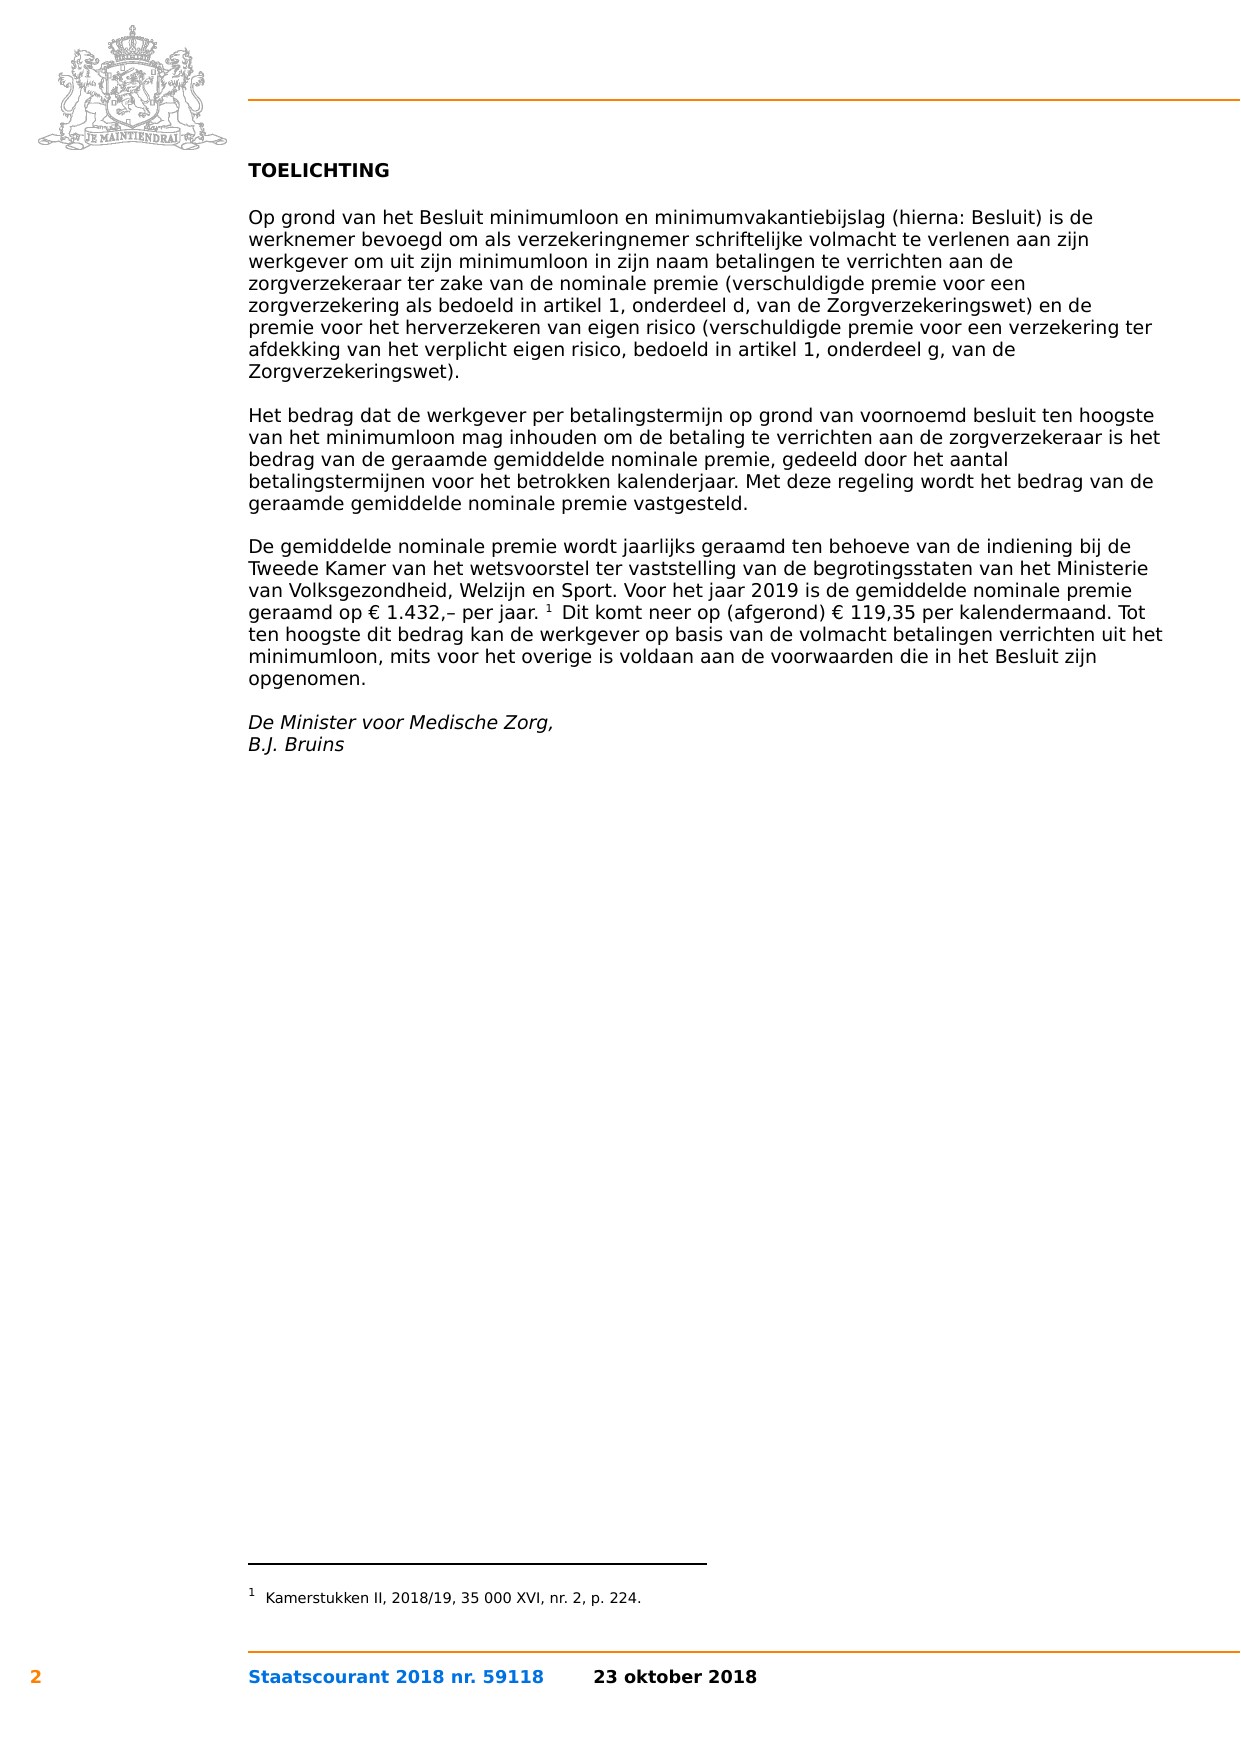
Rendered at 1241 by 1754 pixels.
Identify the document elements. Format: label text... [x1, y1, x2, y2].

text De gemiddelde nominale premie wordt jaarlijks geraamd ten behoeve van de indiening bij de Tweede Kamer van het wetsvoorstel ter vaststelling van de begrotingsstaten van het Ministerie van Volksgezondheid, Welzijn en Sport. Voor het jaar 2019 is de gemiddelde nominale premie geraamd op € 1.432,– per jaar. Dit komt neer op (afgerond) € 119,35 per kalendermaand. Tot ten hoogste dit bedrag kan de werkgever op basis van de volmacht betalingen verrichten uit het minimumloon, mits voor het overige is voldaan aan de voorwaarden die in het Besluit zijn opgenomen. [248, 536, 1163, 690]
text Op grond van het Besluit minimumloon en minimumvakantiebijslag (hierna: Besluit) is de werknemer bevoegd om als verzekeringnemer schriftelijke volmacht te verlenen aan zijn werkgever om uit zijn minimumloon in zijn naam betalingen te verrichten aan de zorgverzekeraar ter zake van de nominale premie (verschuldigde premie voor een zorgverzekering als bedoeld in artikel 1, onderdeel d, van de Zorgverzekeringswet) en de premie voor het herverzekeren van eigen risico (verschuldigde premie voor een verzekering ter afdekking van het verplicht eigen risico, bedoeld in artikel 1, onderdeel g, van de Zorgverzekeringswet). [248, 207, 1163, 383]
text Kamerstukken II, 2018/19, 35 000 XVI, nr. 2, p. 224. [248, 1586, 1163, 1608]
text De Minister voor Medische Zorg, B.J. Bruins [248, 712, 1163, 756]
text Het bedrag dat de werkgever per betalingstermijn op grond van voornoemd besluit ten hoogste van het minimumloon mag inhouden om de betaling te verrichten aan de zorgverzekeraar is het bedrag van de geraamde gemiddelde nominale premie, gedeeld door het aantal betalingstermijnen voor het betrokken kalenderjaar. Met deze regeling wordt het bedrag van de geraamde gemiddelde nominale premie vastgesteld. [248, 404, 1163, 514]
subtitle TOELICHTING [248, 160, 1163, 182]
picture [38, 25, 227, 150]
